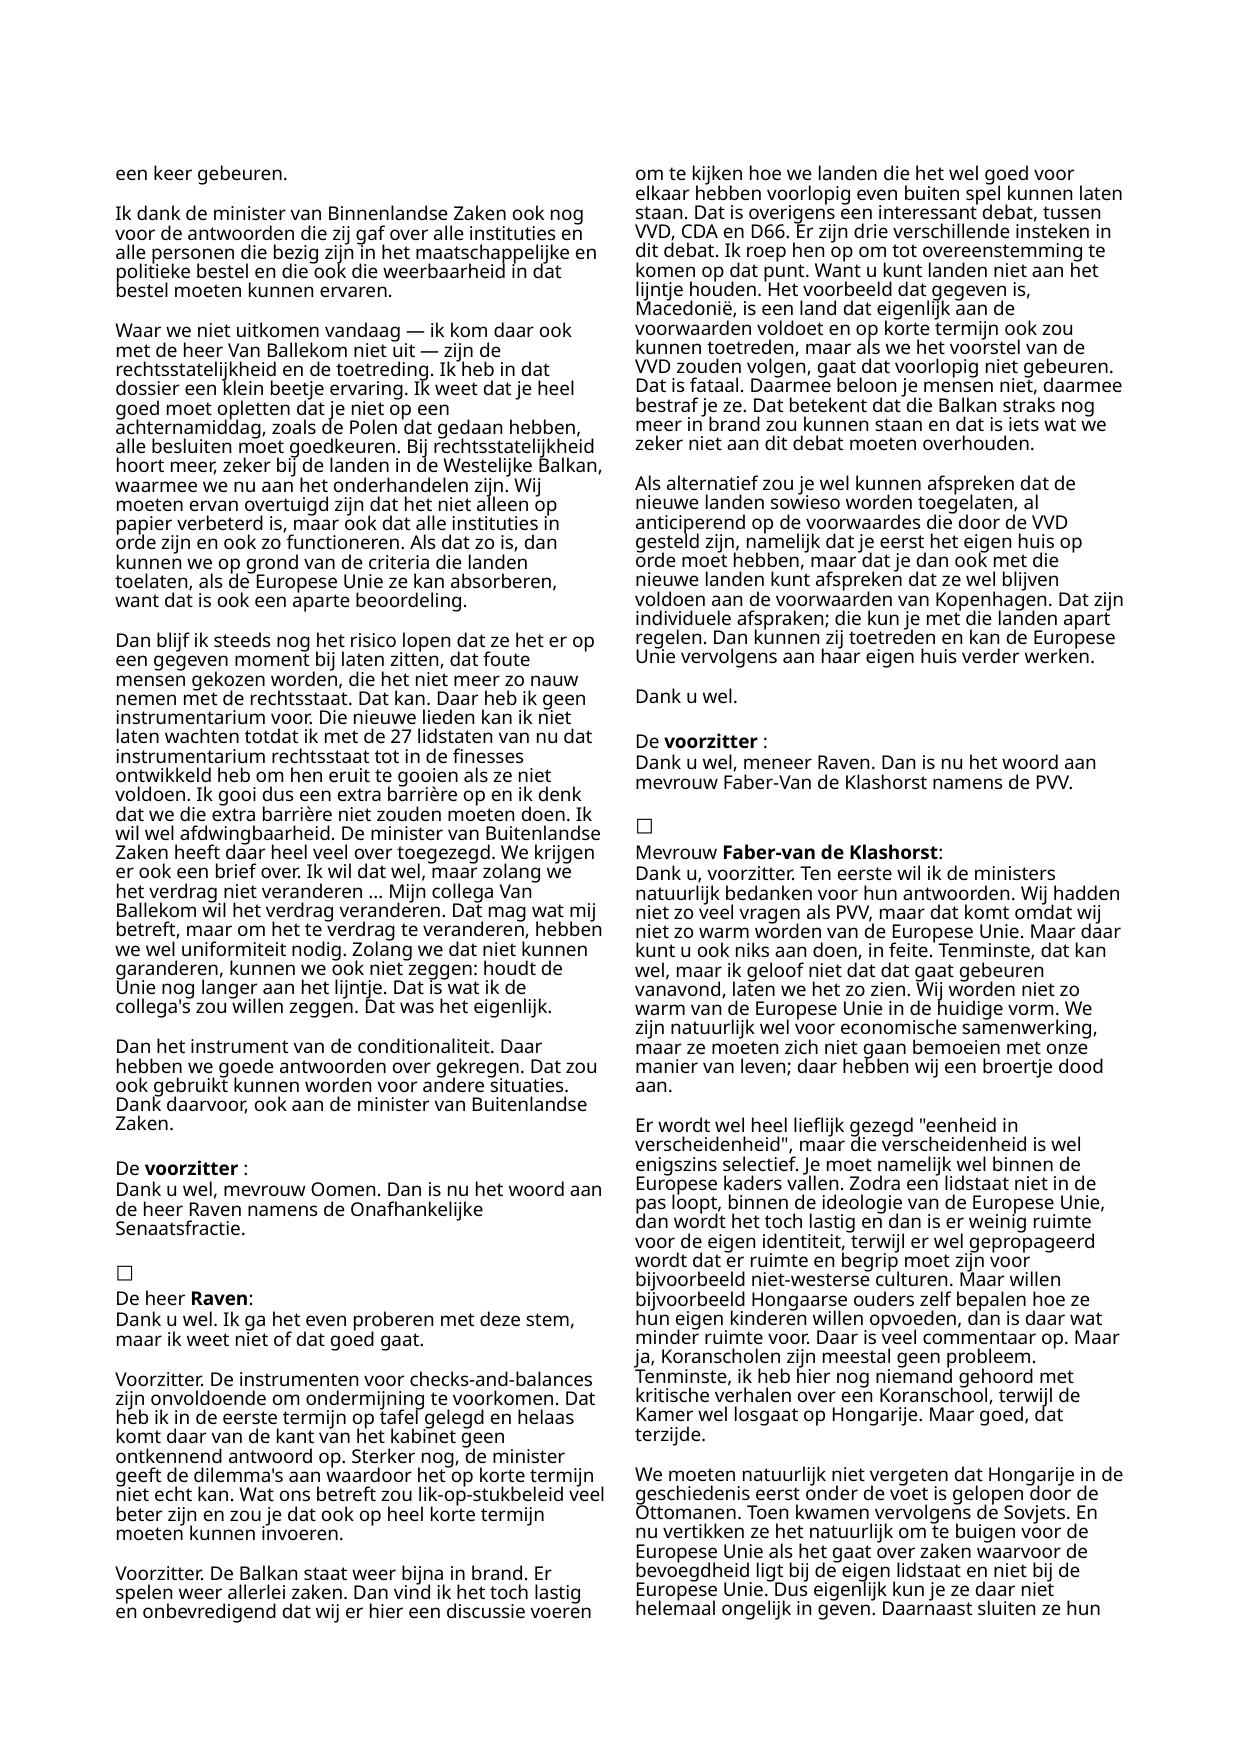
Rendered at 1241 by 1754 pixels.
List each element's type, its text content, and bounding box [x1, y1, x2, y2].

text een keer gebeuren. [115, 165, 605, 184]
text Dank u wel, meneer Raven. Dan is nu het woord aan mevrouw Faber-Van de Klashorst namens de PVV. [635, 754, 1125, 793]
text We moeten natuurlijk niet vergeten dat Hongarije in de geschiedenis eerst onder de voet is gelopen door de Ottomanen. Toen kwamen vervolgens de Sovjets. En nu vertikken ze het natuurlijk om te buigen voor de Europese Unie als het gaat over zaken waarvoor de bevoegdheid ligt bij de eigen lidstaat en niet bij de Europese Unie. Dus eigenlijk kun je ze daar niet helemaal ongelijk in geven. Daarnaast sluiten ze hun [635, 1466, 1125, 1620]
text Dank u wel. Ik ga het even proberen met deze stem, maar ik weet niet of dat goed gaat. [115, 1311, 605, 1350]
text Als alternatief zou je wel kunnen afspreken dat de nieuwe landen sowieso worden toegelaten, al anticiperend op de voorwaardes die door de VVD gesteld zijn, namelijk dat je eerst het eigen huis op orde moet hebben, maar dat je dan ook met die nieuwe landen kunt afspreken dat ze wel blijven voldoen aan de voorwaarden van Kopenhagen. Dat zijn individuele afspraken; die kun je met die landen apart regelen. Dan kunnen zij toetreden en kan de Europese Unie vervolgens aan haar eigen huis verder werken. [635, 475, 1125, 668]
text Voorzitter. De instrumenten voor checks-and-balances zijn onvoldoende om ondermijning te voorkomen. Dat heb ik in de eerste termijn op tafel gelegd en helaas komt daar van de kant van het kabinet geen ontkennend antwoord op. Sterker nog, de minister geeft de dilemma's aan waardoor het op korte termijn niet echt kan. Wat ons betreft zou lik-op-stukbeleid veel beter zijn en zou je dat ook op heel korte termijn moeten kunnen invoeren. [115, 1371, 605, 1544]
text Dank u, voorzitter. Ten eerste wil ik de ministers natuurlijk bedanken voor hun antwoorden. Wij hadden niet zo veel vragen als PVV, maar dat komt omdat wij niet zo warm worden van de Europese Unie. Maar daar kunt u ook niks aan doen, in feite. Tenminste, dat kan wel, maar ik geloof niet dat dat gaat gebeuren vanavond, laten we het zo zien. Wij worden niet zo warm van de Europese Unie in de huidige vorm. We zijn natuurlijk wel voor economische samenwerking, maar ze moeten zich niet gaan bemoeien met onze manier van leven; daar hebben wij een broertje dood aan. [635, 865, 1125, 1096]
text Voorzitter. De Balkan staat weer bijna in brand. Er spelen weer allerlei zaken. Dan vind ik het toch lastig en onbevredigend dat wij er hier een discussie voeren [115, 1565, 605, 1623]
text Dan het instrument van de conditionaliteit. Daar hebben we goede antwoorden over gekregen. Dat zou ook gebruikt kunnen worden voor andere situaties. Dank daarvoor, ook aan de minister van Buitenlandse Zaken. [115, 1038, 605, 1135]
text Waar we niet uitkomen vandaag — ik kom daar ook met de heer Van Ballekom niet uit — zijn de rechtsstatelijkheid en de toetreding. Ik heb in dat dossier een klein beetje ervaring. Ik weet dat je heel goed moet opletten dat je niet op een achternamiddag, zoals de Polen dat gedaan hebben, alle besluiten moet goedkeuren. Bij rechtsstatelijkheid hoort meer, zeker bij de landen in de Westelijke Balkan, waarmee we nu aan het onderhandelen zijn. Wij moeten ervan overtuigd zijn dat het niet alleen op papier verbeterd is, maar ook dat alle instituties in orde zijn en ook zo functioneren. Als dat zo is, dan kunnen we op grond van de criteria die landen toelaten, als de Europese Unie ze kan absorberen, want dat is ook een aparte beoordeling. [115, 322, 605, 611]
text De heer Raven: [115, 1286, 605, 1311]
text De voorzitter : [115, 1156, 605, 1181]
text Dank u wel. [635, 688, 1125, 708]
text Dan blijf ik steeds nog het risico lopen dat ze het er op een gegeven moment bij laten zitten, dat foute mensen gekozen worden, die het niet meer zo nauw nemen met de rechtsstaat. Dat kan. Daar heb ik geen instrumentarium voor. Die nieuwe lieden kan ik niet laten wachten totdat ik met de 27 lidstaten van nu dat instrumentarium rechtsstaat tot in de finesses ontwikkeld heb om hen eruit te gooien als ze niet voldoen. Ik gooi dus een extra barrière op en ik denk dat we die extra barrière niet zouden moeten doen. Ik wil wel afdwingbaarheid. De minister van Buitenlandse Zaken heeft daar heel veel over toegezegd. We krijgen er ook een brief over. Ik wil dat wel, maar zolang we het verdrag niet veranderen … Mijn collega Van Ballekom wil het verdrag veranderen. Dat mag wat mij betreft, maar om het te verdrag te veranderen, hebben we wel uniformiteit nodig. Zolang we dat niet kunnen garanderen, kunnen we ook niet zeggen: houdt de Unie nog langer aan het lijntje. Dat is wat ik de collega's zou willen zeggen. Dat was het eigenlijk. [115, 632, 605, 1018]
text om te kijken hoe we landen die het wel goed voor elkaar hebben voorlopig even buiten spel kunnen laten staan. Dat is overigens een interessant debat, tussen VVD, CDA en D66. Er zijn drie verschillende insteken in dit debat. Ik roep hen op om tot overeenstemming te komen op dat punt. Want u kunt landen niet aan het lijntje houden. Het voorbeeld dat gegeven is, Macedonië, is een land dat eigenlijk aan de voorwaarden voldoet en op korte termijn ook zou kunnen toetreden, maar als we het voorstel van de VVD zouden volgen, gaat dat voorlopig niet gebeuren. Dat is fataal. Daarmee beloon je mensen niet, daarmee bestraf je ze. Dat betekent dat die Balkan straks nog meer in brand zou kunnen staan en dat is iets wat we zeker niet aan dit debat moeten overhouden. [635, 165, 1125, 454]
text De voorzitter : [635, 729, 1125, 754]
text Mevrouw Faber-van de Klashorst: [635, 839, 1125, 865]
text Er wordt wel heel lieflijk gezegd "eenheid in verscheidenheid", maar die verscheidenheid is wel enigszins selectief. Je moet namelijk wel binnen de Europese kaders vallen. Zodra een lidstaat niet in de pas loopt, binnen de ideologie van de Europese Unie, dan wordt het toch lastig en dan is er weinig ruimte voor de eigen identiteit, terwijl er wel gepropageerd wordt dat er ruimte en begrip moet zijn voor bijvoorbeeld niet-westerse culturen. Maar willen bijvoorbeeld Hongaarse ouders zelf bepalen hoe ze hun eigen kinderen willen opvoeden, dan is daar wat minder ruimte voor. Daar is veel commentaar op. Maar ja, Koranscholen zijn meestal geen probleem. Tenminste, ik heb hier nog niemand gehoord met kritische verhalen over een Koranschool, terwijl de Kamer wel losgaat op Hongarije. Maar goed, dat terzijde. [635, 1117, 1125, 1445]
text ⬜ [635, 814, 1125, 839]
text Ik dank de minister van Binnenlandse Zaken ook nog voor de antwoorden die zij gaf over alle instituties en alle personen die bezig zijn in het maatschappelijke en politieke bestel en die ook die weerbaarheid in dat bestel moeten kunnen ervaren. [115, 205, 605, 302]
text ⬜ [115, 1260, 605, 1286]
text Dank u wel, mevrouw Oomen. Dan is nu het woord aan de heer Raven namens de Onafhankelijke Senaatsfractie. [115, 1181, 605, 1239]
